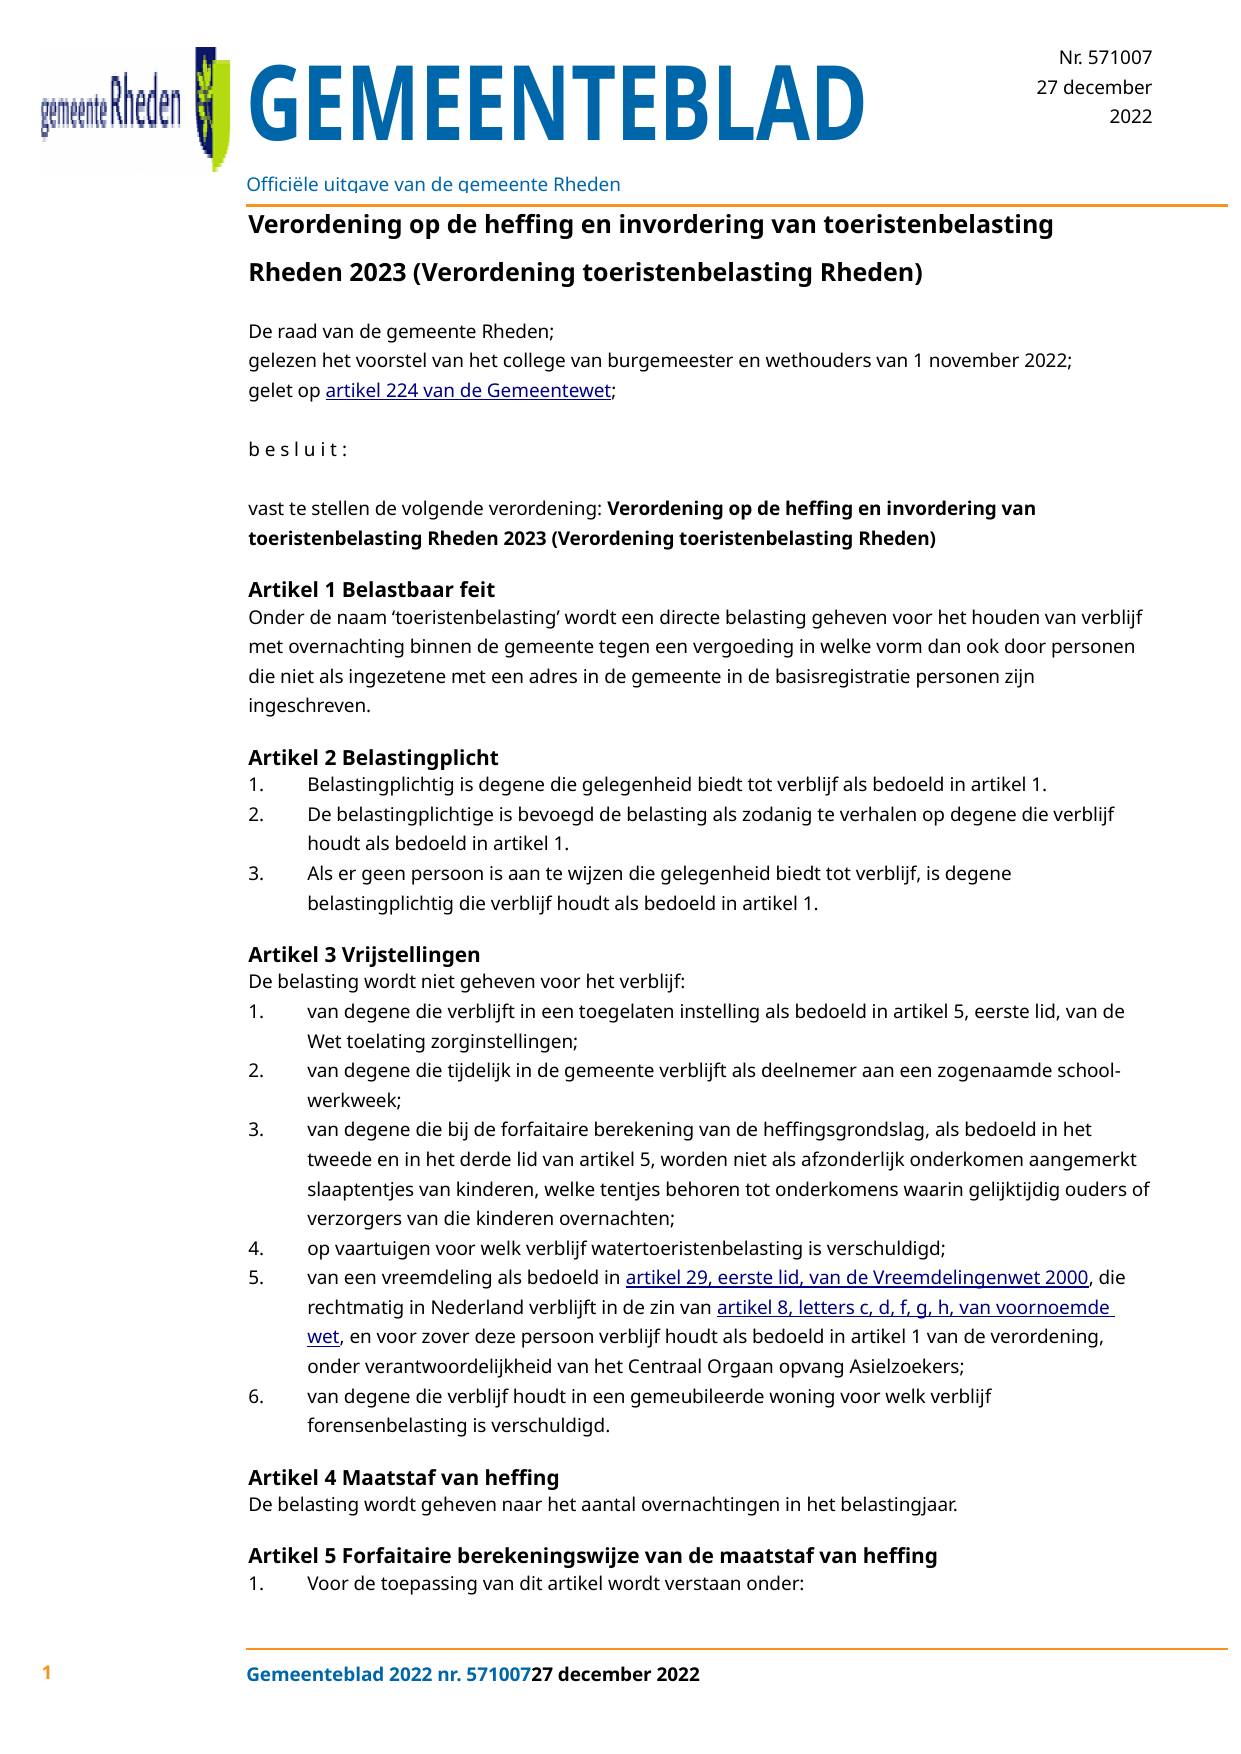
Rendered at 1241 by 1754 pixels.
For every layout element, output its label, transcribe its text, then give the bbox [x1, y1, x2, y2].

list op vaartuigen voor welk verblijf watertoeristenbelasting is verschuldigd; [248, 1235, 1152, 1261]
list van degene die bij de forfaitaire berekening van de heffingsgrondslag, als bedoeld in het tweede en in het derde lid van artikel 5, worden niet als afzonderlijk onderkomen aangemerkt slaaptentjes van kinderen, welke tentjes behoren tot onderkomens waarin gelijktijdig ouders of verzorgers van die kinderen overnachten; [248, 1117, 1152, 1231]
text vast te stellen de volgende verordening: Verordening op de heffing en invordering van toeristenbelasting Rheden 2023 (Verordening toeristenbelasting Rheden) [248, 495, 1152, 551]
list Belastingplichtig is degene die gelegenheid biedt tot verblijf als bedoeld in artikel 1. [248, 771, 1152, 797]
text Artikel 1 Belastbaar feit [248, 575, 1152, 604]
list van degene die tijdelijk in de gemeente verblijft als deelnemer aan een zogenaamde school-werkweek; [248, 1057, 1152, 1113]
list van degene die verblijft in een toegelaten instelling als bedoeld in artikel 5, eerste lid, van de Wet toelating zorginstellingen; [248, 998, 1152, 1053]
list De belastingplichtige is bevoegd de belasting als zodanig te verhalen op degene die verblijf houdt als bedoeld in artikel 1. [248, 801, 1152, 856]
picture [41, 47, 231, 172]
text De raad van de gemeente Rheden; [248, 318, 1152, 344]
text gelezen het voorstel van het college van burgemeester en wethouders van 1 november 2022; [248, 347, 1152, 373]
text b e s l u i t : [248, 436, 1152, 462]
text Artikel 2 Belastingplicht [248, 743, 1152, 771]
text gelet op artikel 224 van de Gemeentewet; [248, 377, 1152, 403]
list Als er geen persoon is aan te wijzen die gelegenheid biedt tot verblijf, is degene belastingplichtig die verblijf houdt als bedoeld in artikel 1. [248, 860, 1152, 916]
list Voor de toepassing van dit artikel wordt verstaan onder: [248, 1570, 1152, 1596]
text Onder de naam ‘toeristenbelasting’ wordt een directe belasting geheven voor het houden van verblijf met overnachting binnen de gemeente tegen een vergoeding in welke vorm dan ook door personen die niet als ingezetene met een adres in de gemeente in de basisregistratie personen zijn ingeschreven. [248, 604, 1152, 718]
text Artikel 5 Forfaitaire berekeningswijze van de maatstaf van heffing [248, 1542, 1152, 1570]
list van degene die verblijf houdt in een gemeubileerde woning voor welk verblijf forensenbelasting is verschuldigd. [248, 1383, 1152, 1438]
text De belasting wordt niet geheven voor het verblijf: [248, 969, 1152, 994]
text Artikel 3 Vrijstellingen [248, 940, 1152, 969]
text Verordening op de heffing en invordering van toeristenbelasting Rheden 2023 (Verordening toeristenbelasting Rheden) [248, 207, 1152, 288]
text Artikel 4 Maatstaf van heffing [248, 1463, 1152, 1491]
text De belasting wordt geheven naar het aantal overnachtingen in het belastingjaar. [248, 1491, 1152, 1517]
list van een vreemdeling als bedoeld in artikel 29, eerste lid, van de Vreemdelingenwet 2000, die rechtmatig in Nederland verblijft in de zin van artikel 8, letters c, d, f, g, h, van voornoemde wet, en voor zover deze persoon verblijf houdt als bedoeld in artikel 1 van de verordening, onder verantwoordelijkheid van het Centraal Orgaan opvang Asielzoekers; [248, 1264, 1152, 1379]
